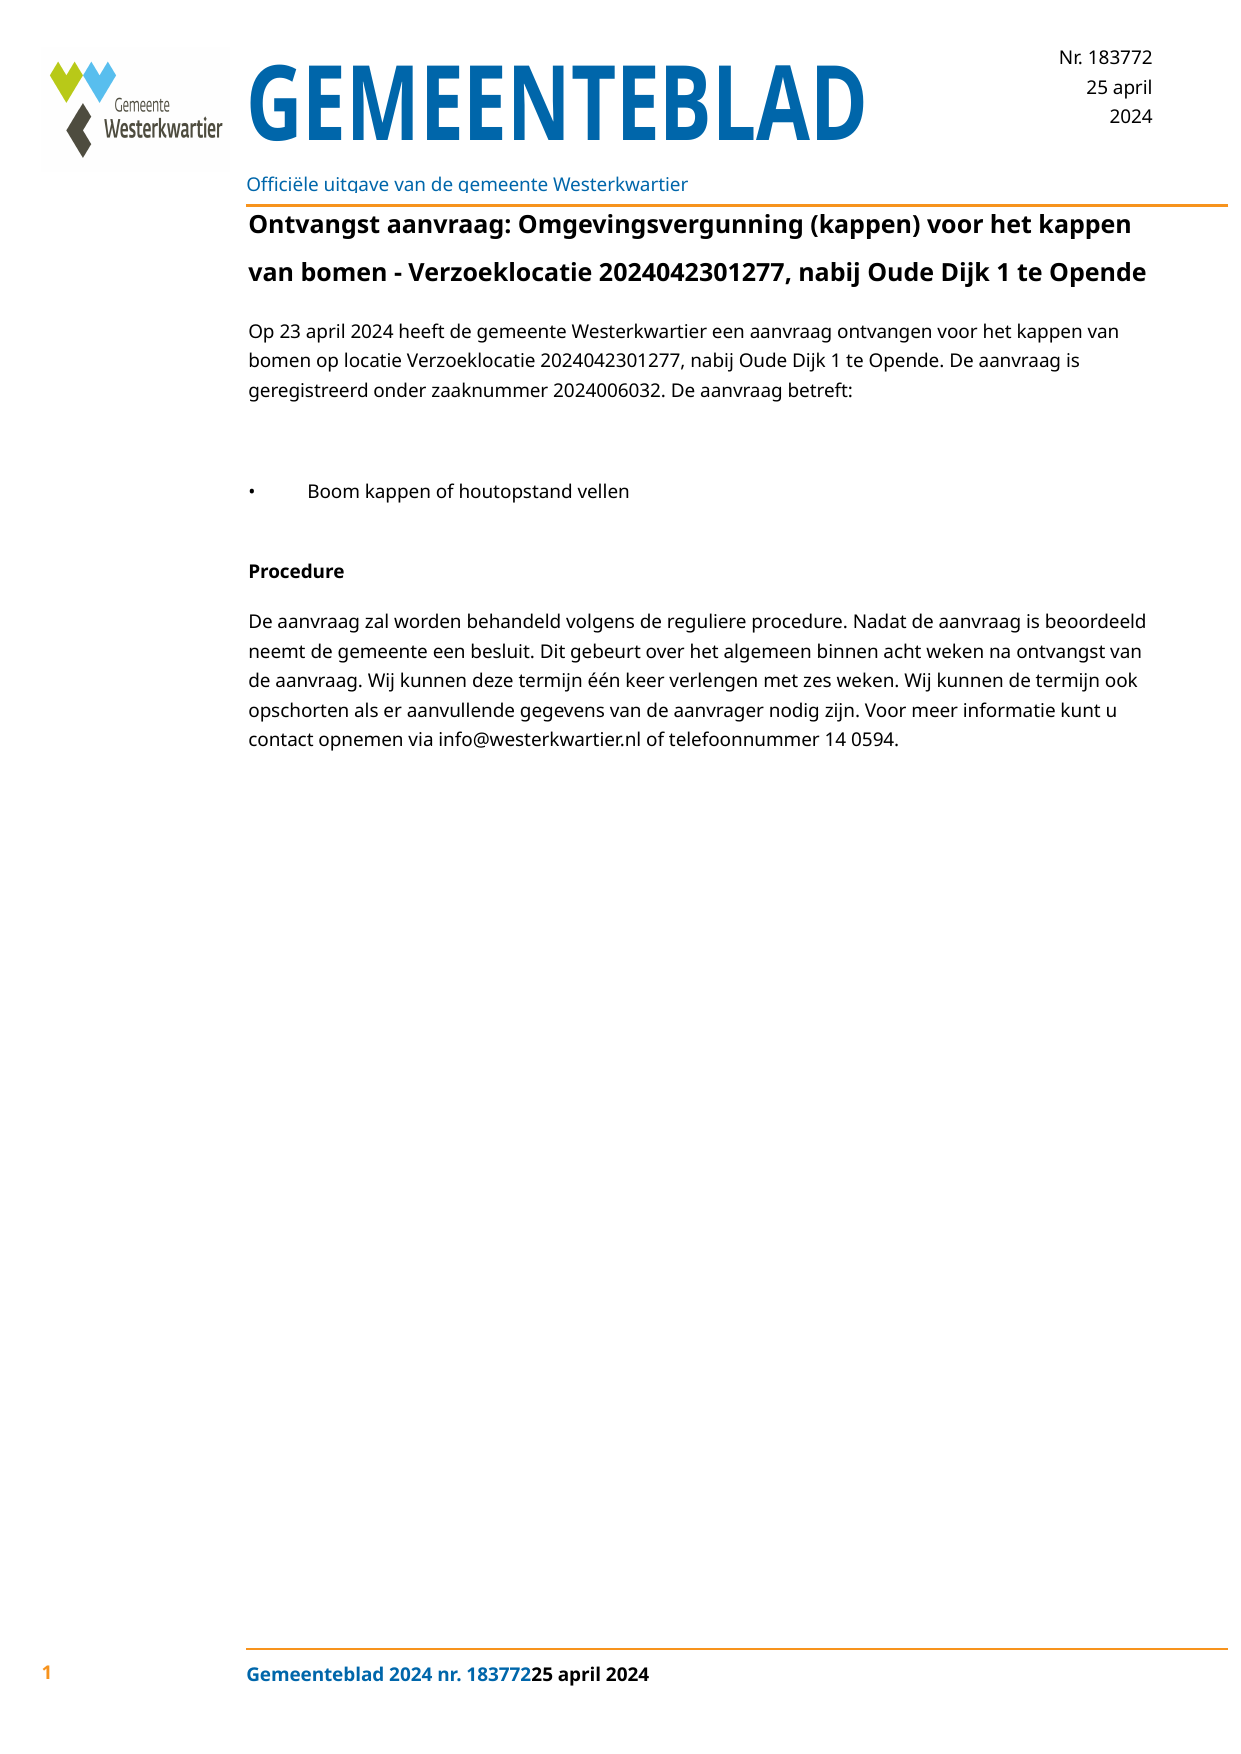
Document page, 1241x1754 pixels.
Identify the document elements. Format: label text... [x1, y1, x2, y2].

picture [41, 47, 231, 172]
text Ontvangst aanvraag: Omgevingsvergunning (kappen) voor het kappen van bomen - Verzoeklocatie 2024042301277, nabij Oude Dijk 1 te Opende [248, 207, 1152, 288]
text De aanvraag zal worden behandeld volgens de reguliere procedure. Nadat de aanvraag is beoordeeld neemt de gemeente een besluit. Dit gebeurt over het algemeen binnen acht weken na ontvangst van de aanvraag. Wij kunnen deze termijn één keer verlengen met zes weken. Wij kunnen de termijn ook opschorten als er aanvullende gegevens van de aanvrager nodig zijn. Voor meer informatie kunt u contact opnemen via info@westerkwartier.nl of telefoonnummer 14 0594. [248, 608, 1152, 752]
text Procedure [248, 558, 1152, 584]
text Op 23 april 2024 heeft de gemeente Westerkwartier een aanvraag ontvangen voor het kappen van bomen op locatie Verzoeklocatie 2024042301277, nabij Oude Dijk 1 te Opende. De aanvraag is geregistreerd onder zaaknummer 2024006032. De aanvraag betreft: [248, 318, 1152, 403]
list Boom kappen of houtopstand vellen [248, 478, 1152, 504]
